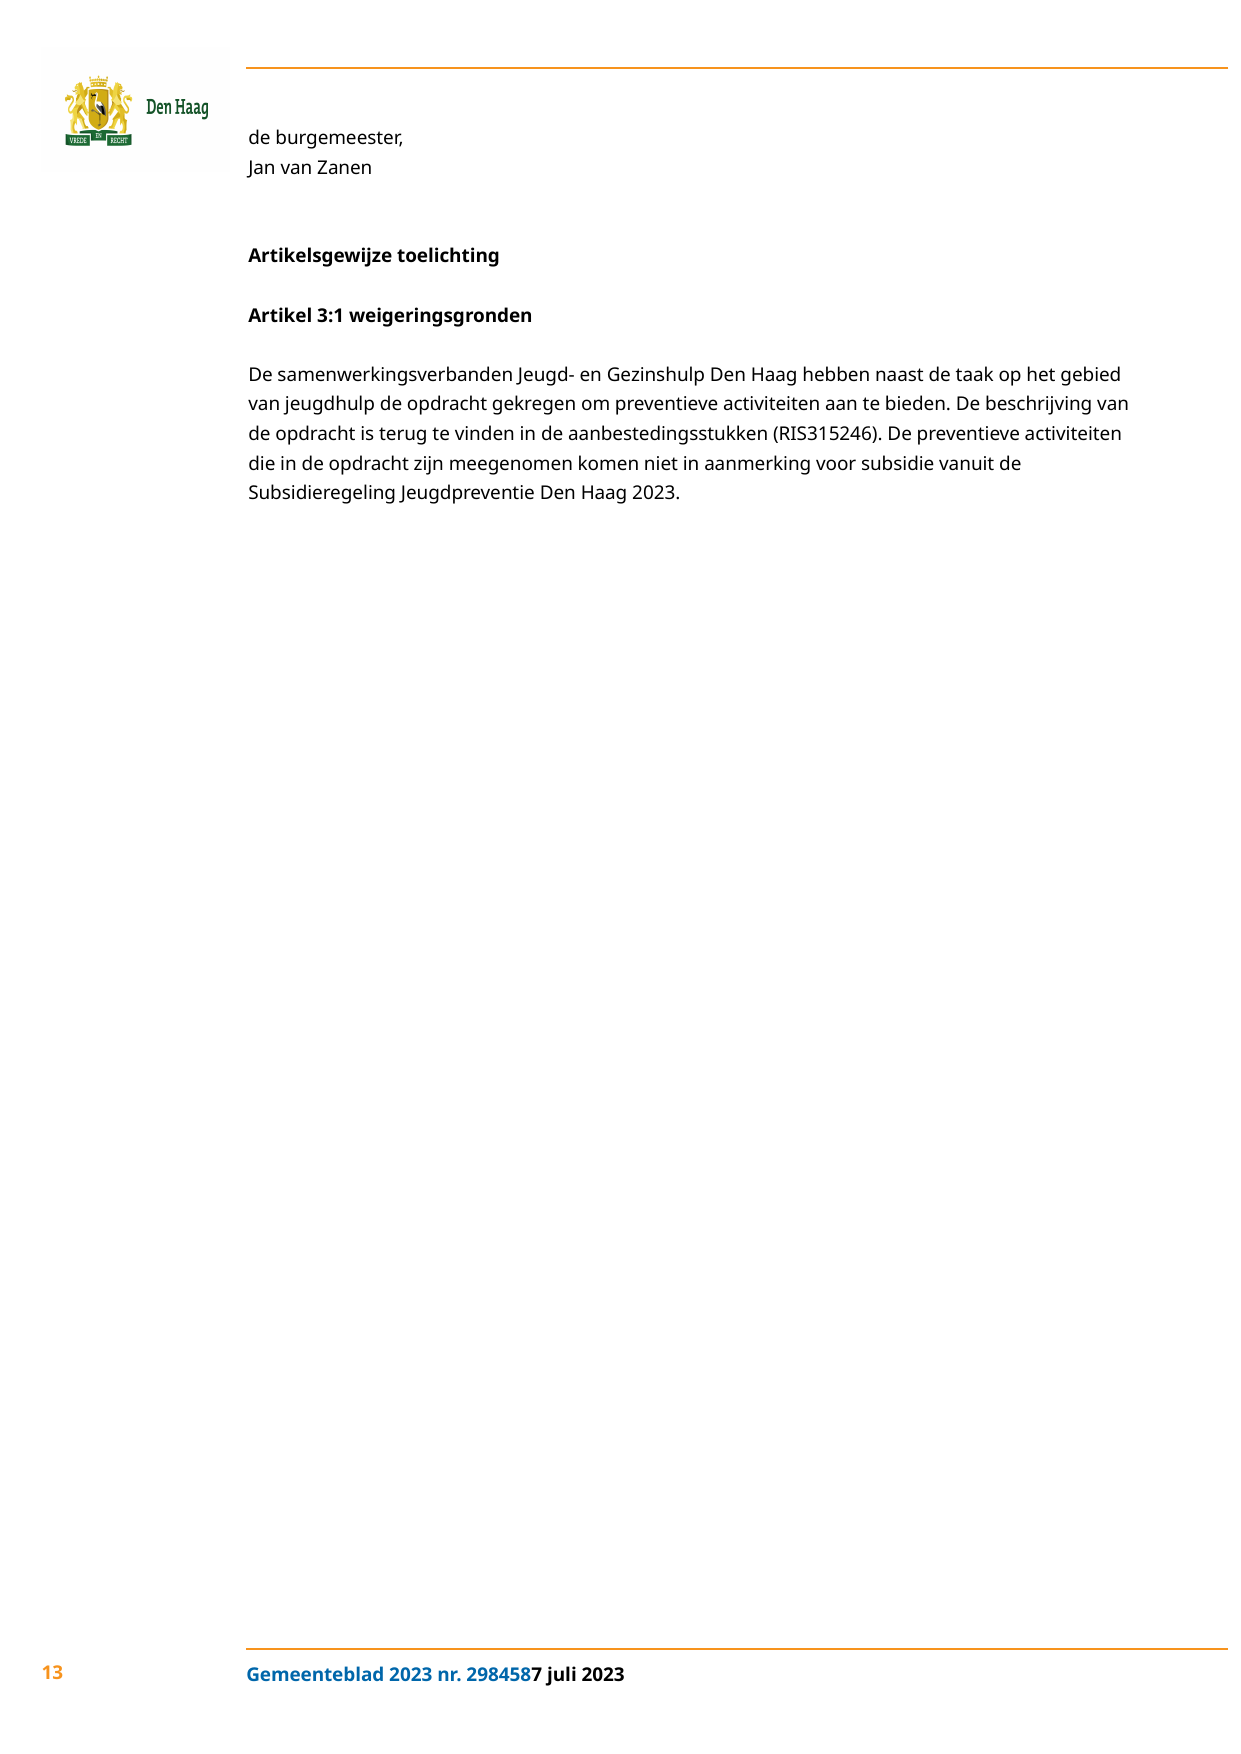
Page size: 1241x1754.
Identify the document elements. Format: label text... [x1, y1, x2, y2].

text de burgemeester, [248, 124, 1152, 150]
text Artikelsgewijze toelichting [248, 243, 1152, 268]
text Artikel 3:1 weigeringsgronden [248, 302, 1152, 328]
text Jan van Zanen [248, 154, 1152, 180]
text De samenwerkingsverbanden Jeugd- en Gezinshulp Den Haag hebben naast de taak op het gebied van jeugdhulp de opdracht gekregen om preventieve activiteiten aan te bieden. De beschrijving van de opdracht is terug te vinden in de aanbestedingsstukken (RIS315246). De preventieve activiteiten die in de opdracht zijn meegenomen komen niet in aanmerking voor subsidie vanuit de Subsidieregeling Jeugdpreventie Den Haag 2023. [248, 361, 1152, 505]
picture [41, 47, 231, 172]
